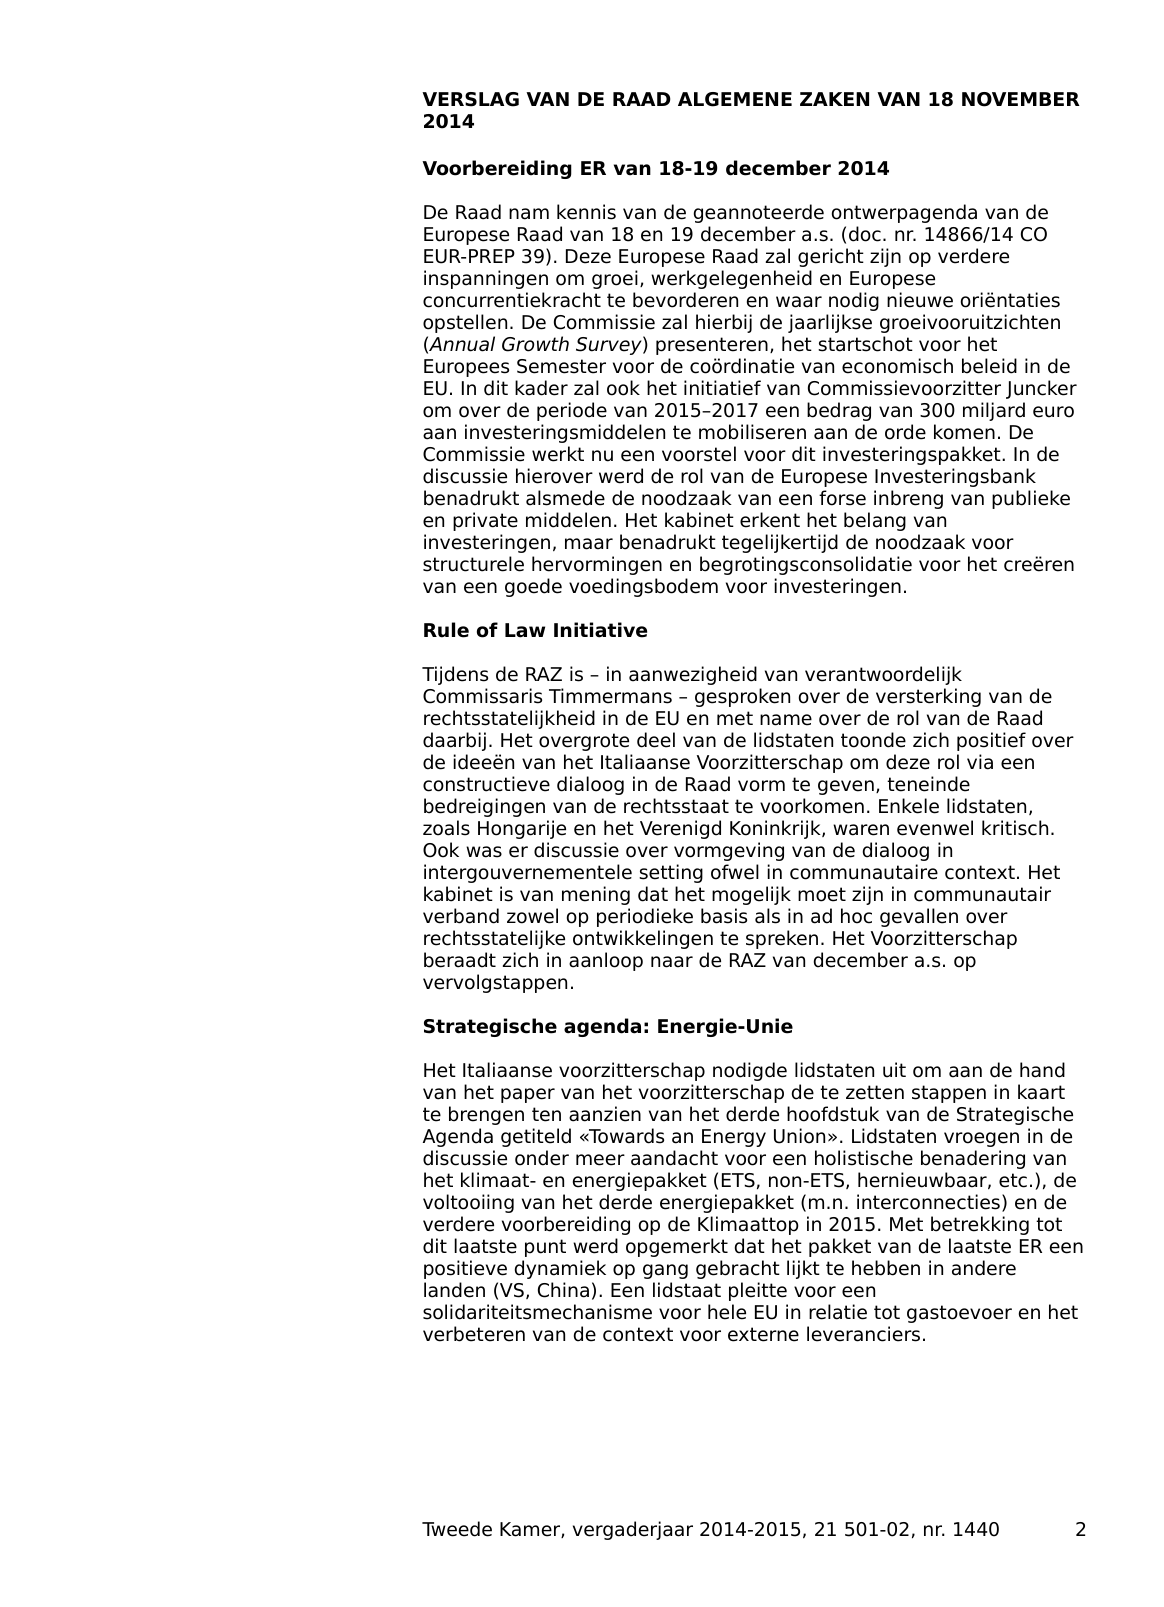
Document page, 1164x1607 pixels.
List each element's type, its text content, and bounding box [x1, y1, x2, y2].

subtitle Voorbereiding ER van 18-19 december 2014 [422, 158, 1087, 180]
subtitle VERSLAG VAN DE RAAD ALGEMENE ZAKEN VAN 18 NOVEMBER 2014 [422, 89, 1087, 133]
subtitle Strategische agenda: Energie-Unie [422, 1016, 1087, 1038]
text Tijdens de RAZ is – in aanwezigheid van verantwoordelijk Commissaris Timmermans – gesproken over de versterking van de rechtsstatelijkheid in de EU en met name over de rol van de Raad daarbij. Het overgrote deel van de lidstaten toonde zich positief over de ideeën van het Italiaanse Voorzitterschap om deze rol via een constructieve dialoog in de Raad vorm te geven, teneinde bedreigingen van de rechtsstaat te voorkomen. Enkele lidstaten, zoals Hongarije en het Verenigd Koninkrijk, waren evenwel kritisch. Ook was er discussie over vormgeving van de dialoog in intergouvernementele setting ofwel in communautaire context. Het kabinet is van mening dat het mogelijk moet zijn in communautair verband zowel op periodieke basis als in ad hoc gevallen over rechtsstatelijke ontwikkelingen te spreken. Het Voorzitterschap beraadt zich in aanloop naar de RAZ van december a.s. op vervolgstappen. [422, 664, 1087, 994]
subtitle Rule of Law Initiative [422, 620, 1087, 642]
text De Raad nam kennis van de geannoteerde ontwerpagenda van de Europese Raad van 18 en 19 december a.s. (doc. nr. 14866/14 CO EUR-PREP 39). Deze Europese Raad zal gericht zijn op verdere inspanningen om groei, werkgelegenheid en Europese concurrentiekracht te bevorderen en waar nodig nieuwe oriëntaties opstellen. De Commissie zal hierbij de jaarlijkse groeivooruitzichten (Annual Growth Survey) presenteren, het startschot voor het Europees Semester voor de coördinatie van economisch beleid in de EU. In dit kader zal ook het initiatief van Commissievoorzitter Juncker om over de periode van 2015–2017 een bedrag van 300 miljard euro aan investeringsmiddelen te mobiliseren aan de orde komen. De Commissie werkt nu een voorstel voor dit investeringspakket. In de discussie hierover werd de rol van de Europese Investeringsbank benadrukt alsmede de noodzaak van een forse inbreng van publieke en private middelen. Het kabinet erkent het belang van investeringen, maar benadrukt tegelijkertijd de noodzaak voor structurele hervormingen en begrotingsconsolidatie voor het creëren van een goede voedingsbodem voor investeringen. [422, 202, 1087, 598]
text Het Italiaanse voorzitterschap nodigde lidstaten uit om aan de hand van het paper van het voorzitterschap de te zetten stappen in kaart te brengen ten aanzien van het derde hoofdstuk van de Strategische Agenda getiteld «Towards an Energy Union». Lidstaten vroegen in de discussie onder meer aandacht voor een holistische benadering van het klimaat- en energiepakket (ETS, non-ETS, hernieuwbaar, etc.), de voltooiing van het derde energiepakket (m.n. interconnecties) en de verdere voorbereiding op de Klimaattop in 2015. Met betrekking tot dit laatste punt werd opgemerkt dat het pakket van de laatste ER een positieve dynamiek op gang gebracht lijkt te hebben in andere landen (VS, China). Een lidstaat pleitte voor een solidariteitsmechanisme voor hele EU in relatie tot gastoevoer en het verbeteren van de context voor externe leveranciers. [422, 1060, 1087, 1346]
